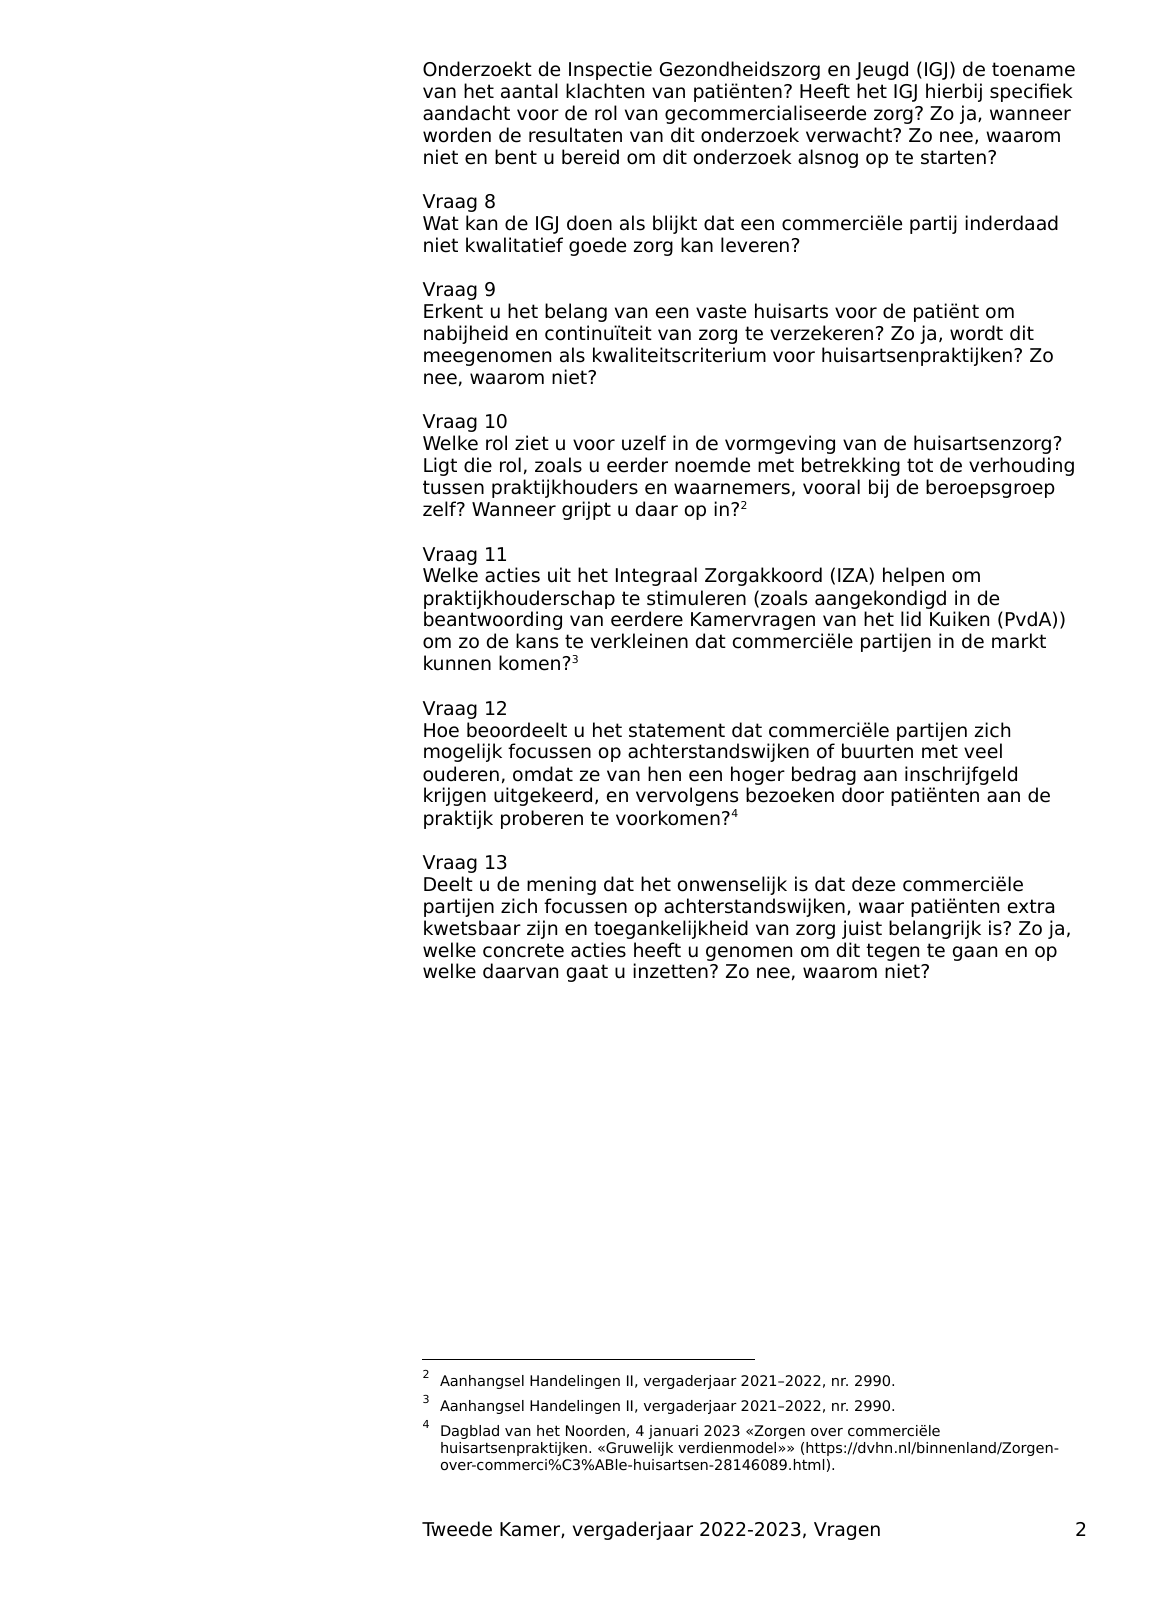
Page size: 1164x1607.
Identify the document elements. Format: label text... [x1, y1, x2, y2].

text Vraag 9 [422, 279, 1087, 301]
text Wat kan de IGJ doen als blijkt dat een commerciële partij inderdaad niet kwalitatief goede zorg kan leveren? [422, 213, 1087, 257]
text Vraag 13 [422, 852, 1087, 873]
text Hoe beoordeelt u het statement dat commerciële partijen zich mogelijk focussen op achterstandswijken of buurten met veel ouderen, omdat ze van hen een hoger bedrag aan inschrijfgeld krijgen uitgekeerd, en vervolgens bezoeken door patiënten aan de praktijk proberen te voorkomen? [422, 719, 1087, 829]
text Erkent u het belang van een vaste huisarts voor de patiënt om nabijheid en continuïteit van zorg te verzekeren? Zo ja, wordt dit meegenomen als kwaliteitscriterium voor huisartsenpraktijken? Zo nee, waarom niet? [422, 301, 1087, 389]
text Aanhangsel Handelingen II, vergaderjaar 2021–2022, nr. 2990. [422, 1393, 1087, 1416]
text Dagblad van het Noorden, 4 januari 2023 «Zorgen over commerciële huisartsenpraktijken. «Gruwelijk verdienmodel»» (https://dvhn.nl/binnenland/Zorgen-over-commerci%C3%ABle-huisartsen-28146089.html). [422, 1418, 1087, 1474]
text Onderzoekt de Inspectie Gezondheidszorg en Jeugd (IGJ) de toename van het aantal klachten van patiënten? Heeft het IGJ hierbij specifiek aandacht voor de rol van gecommercialiseerde zorg? Zo ja, wanneer worden de resultaten van dit onderzoek verwacht? Zo nee, waarom niet en bent u bereid om dit onderzoek alsnog op te starten? [422, 59, 1087, 169]
text Vraag 12 [422, 697, 1087, 719]
text Welke rol ziet u voor uzelf in de vormgeving van de huisartsenzorg? Ligt die rol, zoals u eerder noemde met betrekking tot de verhouding tussen praktijkhouders en waarnemers, vooral bij de beroepsgroep zelf? Wanneer grijpt u daar op in? [422, 433, 1087, 521]
text Vraag 11 [422, 543, 1087, 565]
text Aanhangsel Handelingen II, vergaderjaar 2021–2022, nr. 2990. [422, 1368, 1087, 1391]
text Vraag 10 [422, 411, 1087, 433]
text Deelt u de mening dat het onwenselijk is dat deze commerciële partijen zich focussen op achterstandswijken, waar patiënten extra kwetsbaar zijn en toegankelijkheid van zorg juist belangrijk is? Zo ja, welke concrete acties heeft u genomen om dit tegen te gaan en op welke daarvan gaat u inzetten? Zo nee, waarom niet? [422, 873, 1087, 983]
text Welke acties uit het Integraal Zorgakkoord (IZA) helpen om praktijkhouderschap te stimuleren (zoals aangekondigd in de beantwoording van eerdere Kamervragen van het lid Kuiken (PvdA)) om zo de kans te verkleinen dat commerciële partijen in de markt kunnen komen? [422, 565, 1087, 675]
text Vraag 8 [422, 191, 1087, 213]
